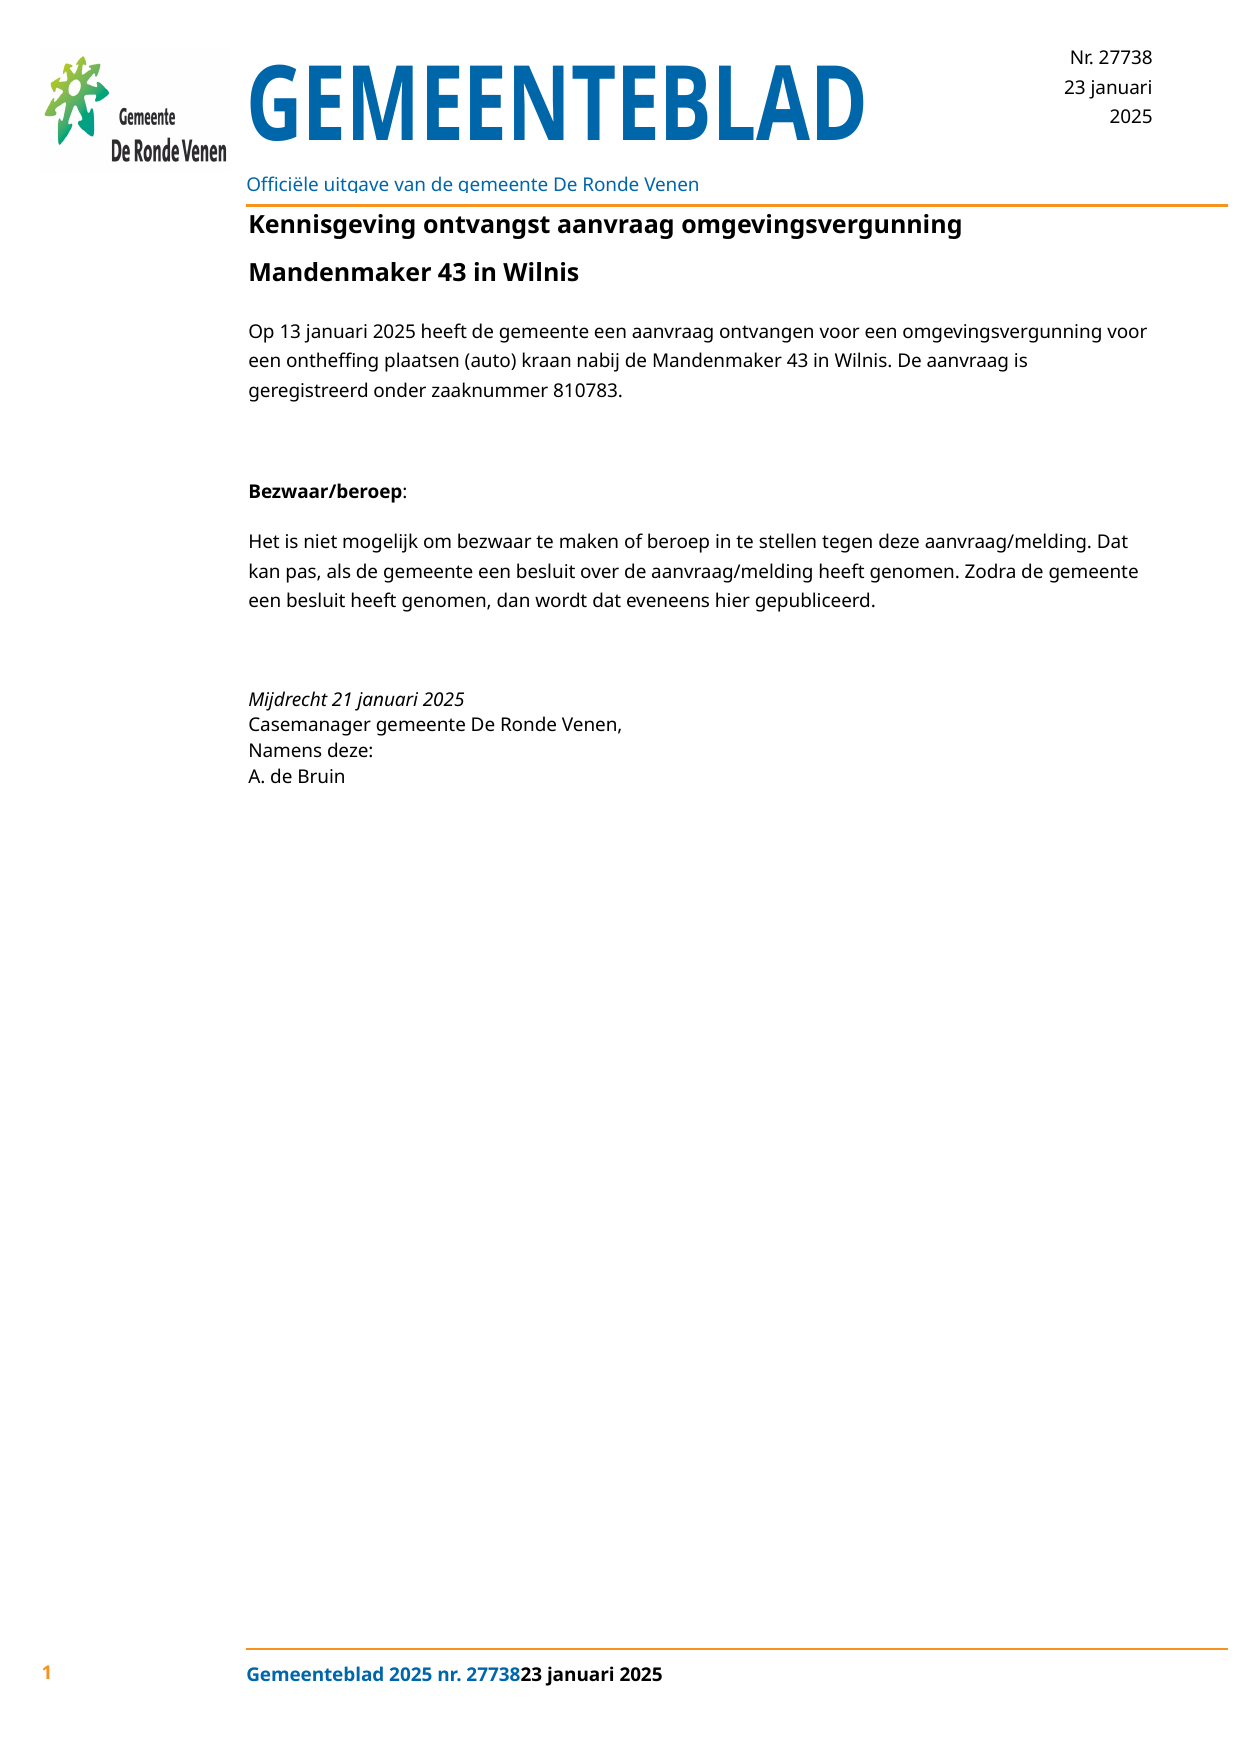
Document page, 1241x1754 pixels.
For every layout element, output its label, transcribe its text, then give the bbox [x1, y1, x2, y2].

text Namens deze: [248, 737, 1152, 763]
text Casemanager gemeente De Ronde Venen, [248, 711, 1152, 737]
text Op 13 januari 2025 heeft de gemeente een aanvraag ontvangen voor een omgevingsvergunning voor een ontheffing plaatsen (auto) kraan nabij de Mandenmaker 43 in Wilnis. De aanvraag is geregistreerd onder zaaknummer 810783. [248, 318, 1152, 403]
text Mijdrecht 21 januari 2025 [248, 686, 1152, 711]
text Kennisgeving ontvangst aanvraag omgevingsvergunning Mandenmaker 43 in Wilnis [248, 207, 1152, 288]
text Het is niet mogelijk om bezwaar te maken of beroep in te stellen tegen deze aanvraag/melding. Dat kan pas, als de gemeente een besluit over de aanvraag/melding heeft genomen. Zodra de gemeente een besluit heeft genomen, dan wordt dat eveneens hier gepubliceerd. [248, 528, 1152, 613]
text Bezwaar/beroep: [248, 478, 1152, 504]
text A. de Bruin [248, 763, 1152, 789]
picture [41, 47, 231, 172]
